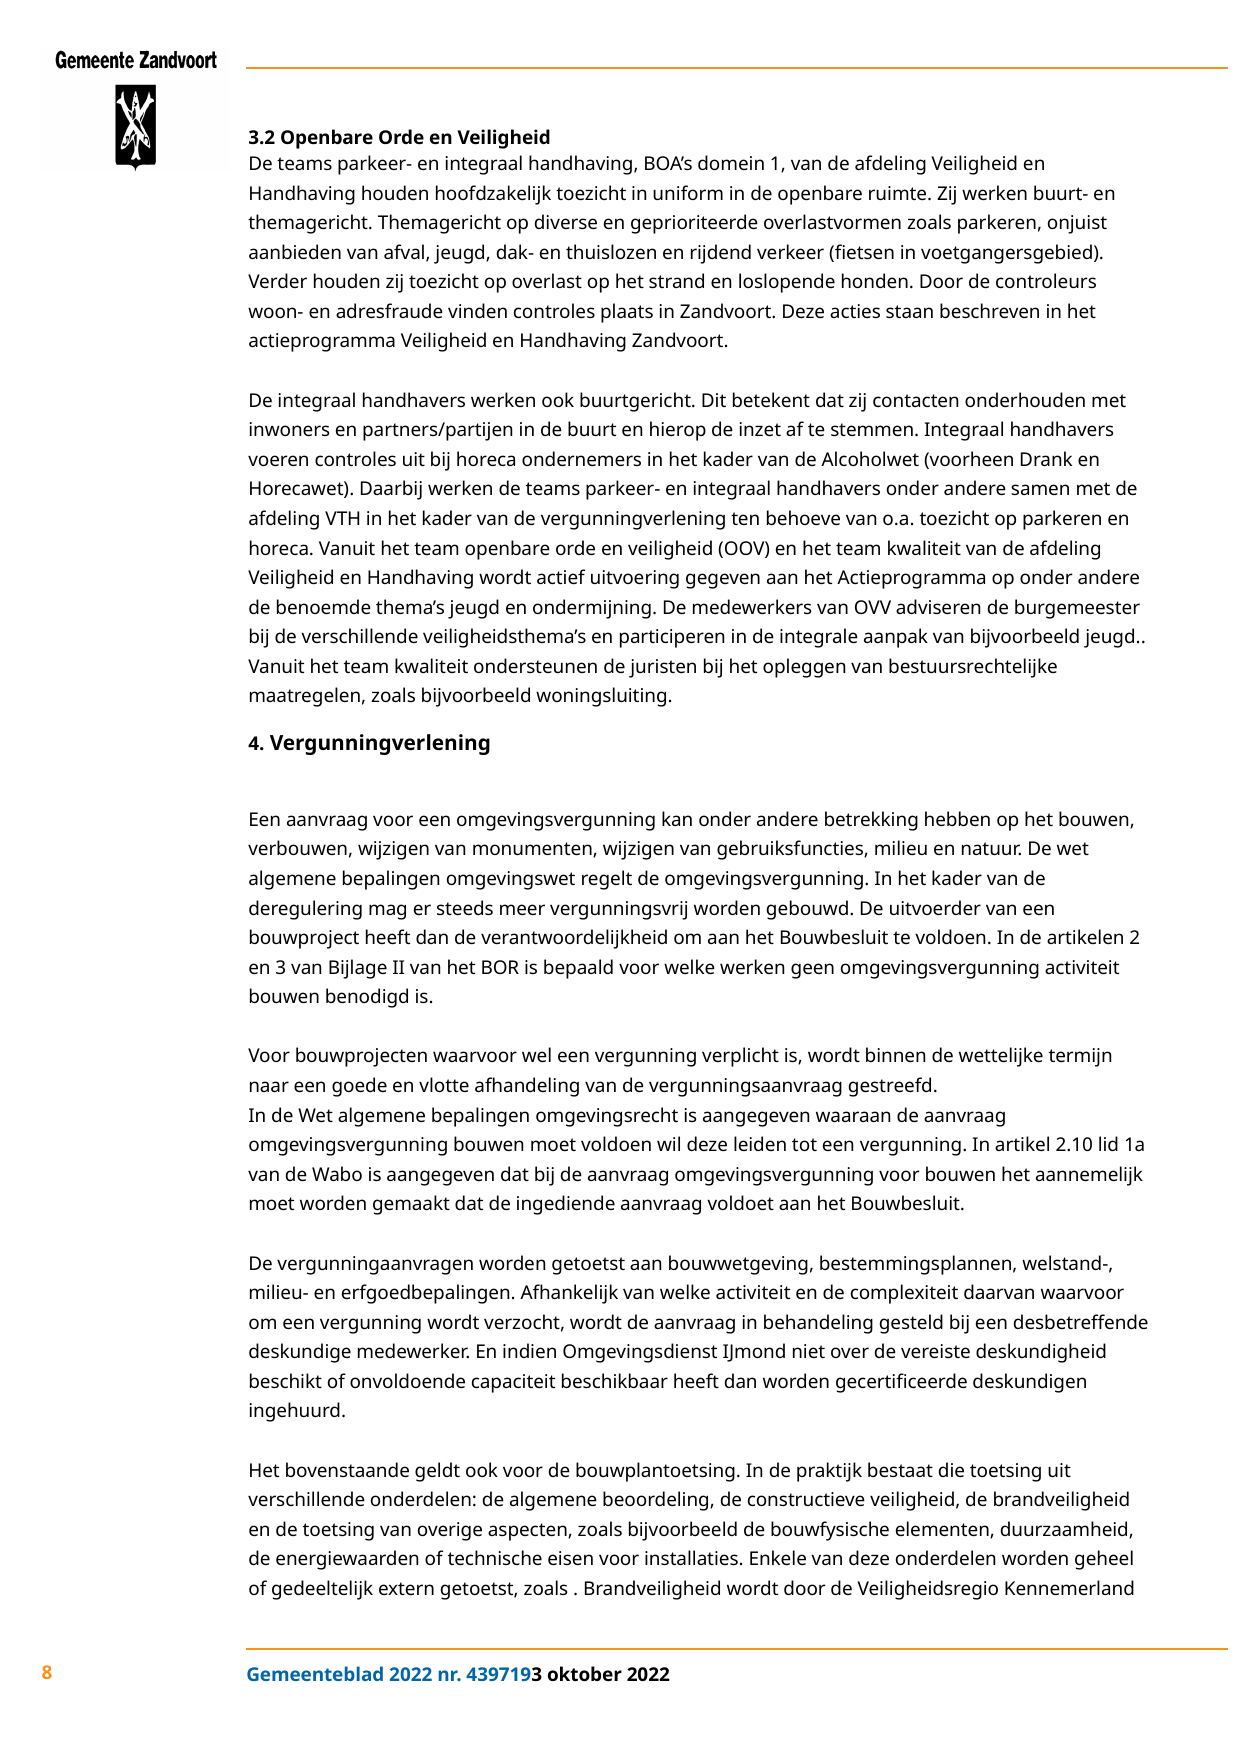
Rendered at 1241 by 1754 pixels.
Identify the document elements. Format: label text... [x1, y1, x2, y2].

picture [41, 47, 231, 172]
text Het bovenstaande geldt ook voor de bouwplantoetsing. In de praktijk bestaat die toetsing uit verschillende onderdelen: de algemene beoordeling, de constructieve veiligheid, de brandveiligheid en de toetsing van overige aspecten, zoals bijvoorbeeld de bouwfysische elementen, duurzaamheid, de energiewaarden of technische eisen voor installaties. Enkele van deze onderdelen worden geheel of gedeeltelijk extern getoetst, zoals . Brandveiligheid wordt door de Veiligheidsregio Kennemerland [248, 1457, 1152, 1601]
text De vergunningaanvragen worden getoetst aan bouwwetgeving, bestemmingsplannen, welstand-, milieu- en erfgoedbepalingen. Afhankelijk van welke activiteit en de complexiteit daarvan waarvoor om een vergunning wordt verzocht, wordt de aanvraag in behandeling gesteld bij een desbetreffende deskundige medewerker. En indien Omgevingsdienst IJmond niet over de vereiste deskundigheid beschikt of onvoldoende capaciteit beschikbaar heeft dan worden gecertificeerde deskundigen ingehuurd. [248, 1250, 1152, 1423]
text Voor bouwprojecten waarvoor wel een vergunning verplicht is, wordt binnen de wettelijke termijn naar een goede en vlotte afhandeling van de vergunningsaanvraag gestreefd. [248, 1043, 1152, 1098]
text In de Wet algemene bepalingen omgevingsrecht is aangegeven waaraan de aanvraag omgevingsvergunning bouwen moet voldoen wil deze leiden tot een vergunning. In artikel 2.10 lid 1a van de Wabo is aangegeven dat bij de aanvraag omgevingsvergunning voor bouwen het aannemelijk moet worden gemaakt dat de ingediende aanvraag voldoet aan het Bouwbesluit. [248, 1102, 1152, 1216]
text 4. Vergunningverlening [248, 728, 1152, 757]
text Een aanvraag voor een omgevingsvergunning kan onder andere betrekking hebben op het bouwen, verbouwen, wijzigen van monumenten, wijzigen van gebruiksfuncties, milieu en natuur. De wet algemene bepalingen omgevingswet regelt de omgevingsvergunning. In het kader van de deregulering mag er steeds meer vergunningsvrij worden gebouwd. De uitvoerder van een bouwproject heeft dan de verantwoordelijkheid om aan het Bouwbesluit te voldoen. In de artikelen 2 en 3 van Bijlage II van het BOR is bepaald voor welke werken geen omgevingsvergunning activiteit bouwen benodigd is. [248, 806, 1152, 1009]
text De integraal handhavers werken ook buurtgericht. Dit betekent dat zij contacten onderhouden met inwoners en partners/partijen in de buurt en hierop de inzet af te stemmen. Integraal handhavers voeren controles uit bij horeca ondernemers in het kader van de Alcoholwet (voorheen Drank en Horecawet). Daarbij werken de teams parkeer- en integraal handhavers onder andere samen met de afdeling VTH in het kader van de vergunningverlening ten behoeve van o.a. toezicht op parkeren en horeca. Vanuit het team openbare orde en veiligheid (OOV) en het team kwaliteit van de afdeling Veiligheid en Handhaving wordt actief uitvoering gegeven aan het Actieprogramma op onder andere de benoemde thema’s jeugd en ondermijning. De medewerkers van OVV adviseren de burgemeester bij de verschillende veiligheidsthema’s en participeren in de integrale aanpak van bijvoorbeeld jeugd.. Vanuit het team kwaliteit ondersteunen de juristen bij het opleggen van bestuursrechtelijke maatregelen, zoals bijvoorbeeld woningsluiting. [248, 387, 1152, 708]
text De teams parkeer- en integraal handhaving, BOA’s domein 1, van de afdeling Veiligheid en Handhaving houden hoofdzakelijk toezicht in uniform in de openbare ruimte. Zij werken buurt- en themagericht. Themagericht op diverse en geprioriteerde overlastvormen zoals parkeren, onjuist aanbieden van afval, jeugd, dak- en thuislozen en rijdend verkeer (fietsen in voetgangersgebied). Verder houden zij toezicht op overlast op het strand en loslopende honden. Door de controleurs woon- en adresfraude vinden controles plaats in Zandvoort. Deze acties staan beschreven in het actieprogramma Veiligheid en Handhaving Zandvoort. [248, 150, 1152, 353]
text 3.2 Openbare Orde en Veiligheid [248, 124, 1152, 150]
